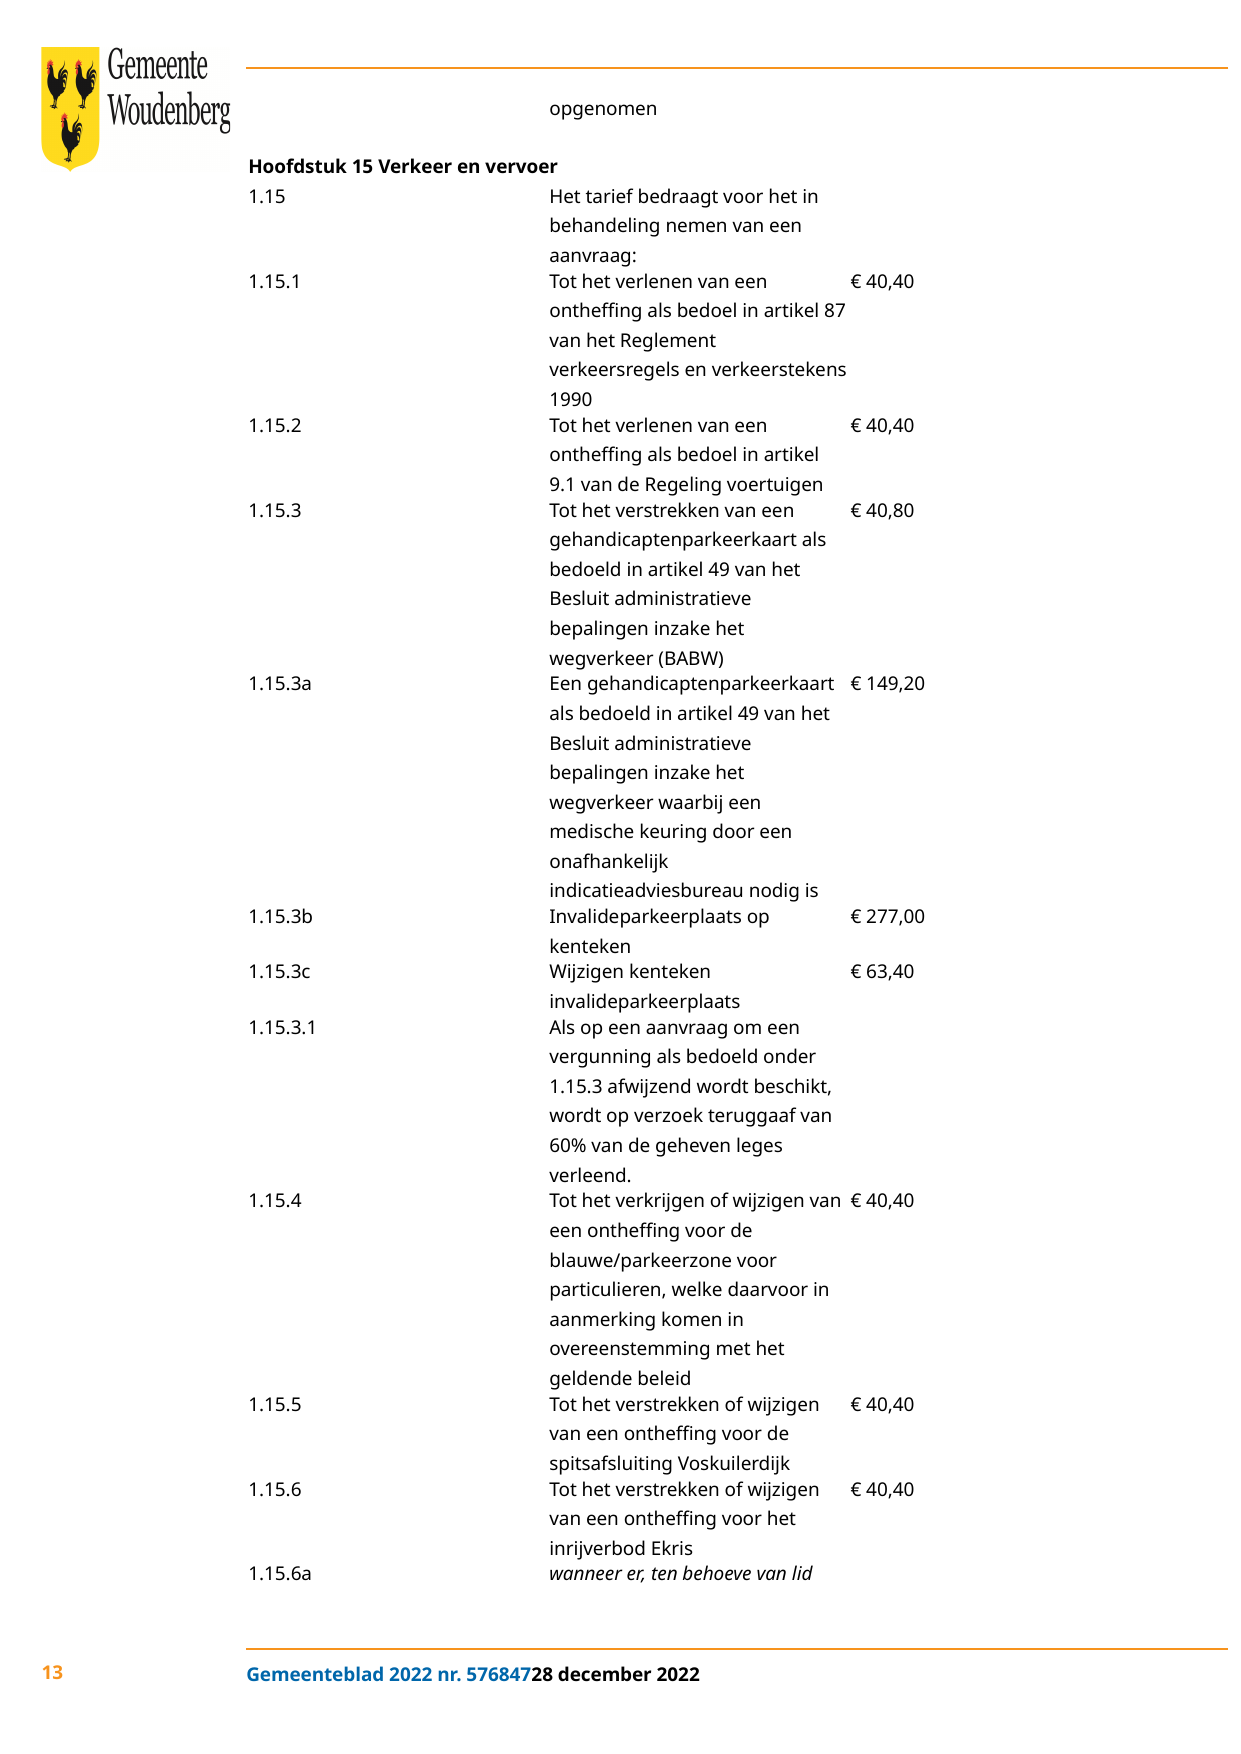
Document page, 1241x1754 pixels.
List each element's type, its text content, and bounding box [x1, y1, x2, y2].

table_cell Een gehandicaptenparkeerkaart als bedoeld in artikel 49 van het Besluit administratieve bepalingen inzake het wegverkeer waarbij een medische keuring door een onafhankelijk indicatieadviesbureau nodig is [549, 671, 850, 903]
table_cell 1.15.6a [248, 1561, 549, 1586]
table_cell 1.15.1 [248, 268, 549, 412]
table_cell 1.15.3c [248, 959, 549, 1014]
table_cell wanneer er, ten behoeve van lid [549, 1561, 850, 1586]
table_cell € 149,20 [850, 671, 1152, 903]
table_cell Tot het verstrekken van een gehandicaptenparkeerkaart als bedoeld in artikel 49 van het Besluit administratieve bepalingen inzake het wegverkeer (BABW) [549, 497, 850, 671]
table_cell 1.15.3b [248, 903, 549, 959]
table_cell Invalideparkeerplaats op kenteken [549, 903, 850, 959]
table_cell 1.15.2 [248, 412, 549, 497]
table_cell € 40,40 [850, 412, 1152, 497]
table_cell 1.15.3a [248, 671, 549, 903]
table_cell € 63,40 [850, 959, 1152, 1014]
text Hoofdstuk 15 Verkeer en vervoer [248, 153, 1152, 179]
table_cell Tot het verstrekken of wijzigen van een ontheffing voor de spitsafsluiting Voskuilerdijk [549, 1391, 850, 1476]
table_cell 1.15.4 [248, 1188, 549, 1391]
table_cell € 40,40 [850, 268, 1152, 412]
table_cell [850, 95, 1152, 121]
table_cell [248, 95, 549, 121]
table_header 1.15 [248, 183, 549, 268]
table_cell 1.15.3.1 [248, 1014, 549, 1188]
table_cell Wijzigen kenteken invalideparkeerplaats [549, 959, 850, 1014]
table_cell Tot het verstrekken of wijzigen van een ontheffing voor het inrijverbod Ekris [549, 1476, 850, 1561]
table_cell Tot het verlenen van een ontheffing als bedoel in artikel 9.1 van de Regeling voertuigen [549, 412, 850, 497]
table_cell Tot het verkrijgen of wijzigen van een ontheffing voor de blauwe/parkeerzone voor particulieren, welke daarvoor in aanmerking komen in overeenstemming met het geldende beleid [549, 1188, 850, 1391]
table_header Het tarief bedraagt voor het in behandeling nemen van een aanvraag: [549, 183, 850, 268]
table_cell [850, 1014, 1152, 1188]
table_cell [850, 1561, 1152, 1586]
table_cell 1.15.5 [248, 1391, 549, 1476]
table_cell opgenomen [549, 95, 850, 121]
table_cell € 40,40 [850, 1476, 1152, 1561]
table_cell € 40,80 [850, 497, 1152, 671]
table_cell Als op een aanvraag om een vergunning als bedoeld onder 1.15.3 afwijzend wordt beschikt, wordt op verzoek teruggaaf van 60% van de geheven leges verleend. [549, 1014, 850, 1188]
table_cell 1.15.6 [248, 1476, 549, 1561]
table_cell 1.15.3 [248, 497, 549, 671]
picture [41, 47, 231, 172]
table_header [850, 183, 1152, 268]
table_cell Tot het verlenen van een ontheffing als bedoel in artikel 87 van het Reglement verkeersregels en verkeerstekens 1990 [549, 268, 850, 412]
table_cell € 277,00 [850, 903, 1152, 959]
table_cell € 40,40 [850, 1188, 1152, 1391]
table_cell € 40,40 [850, 1391, 1152, 1476]
